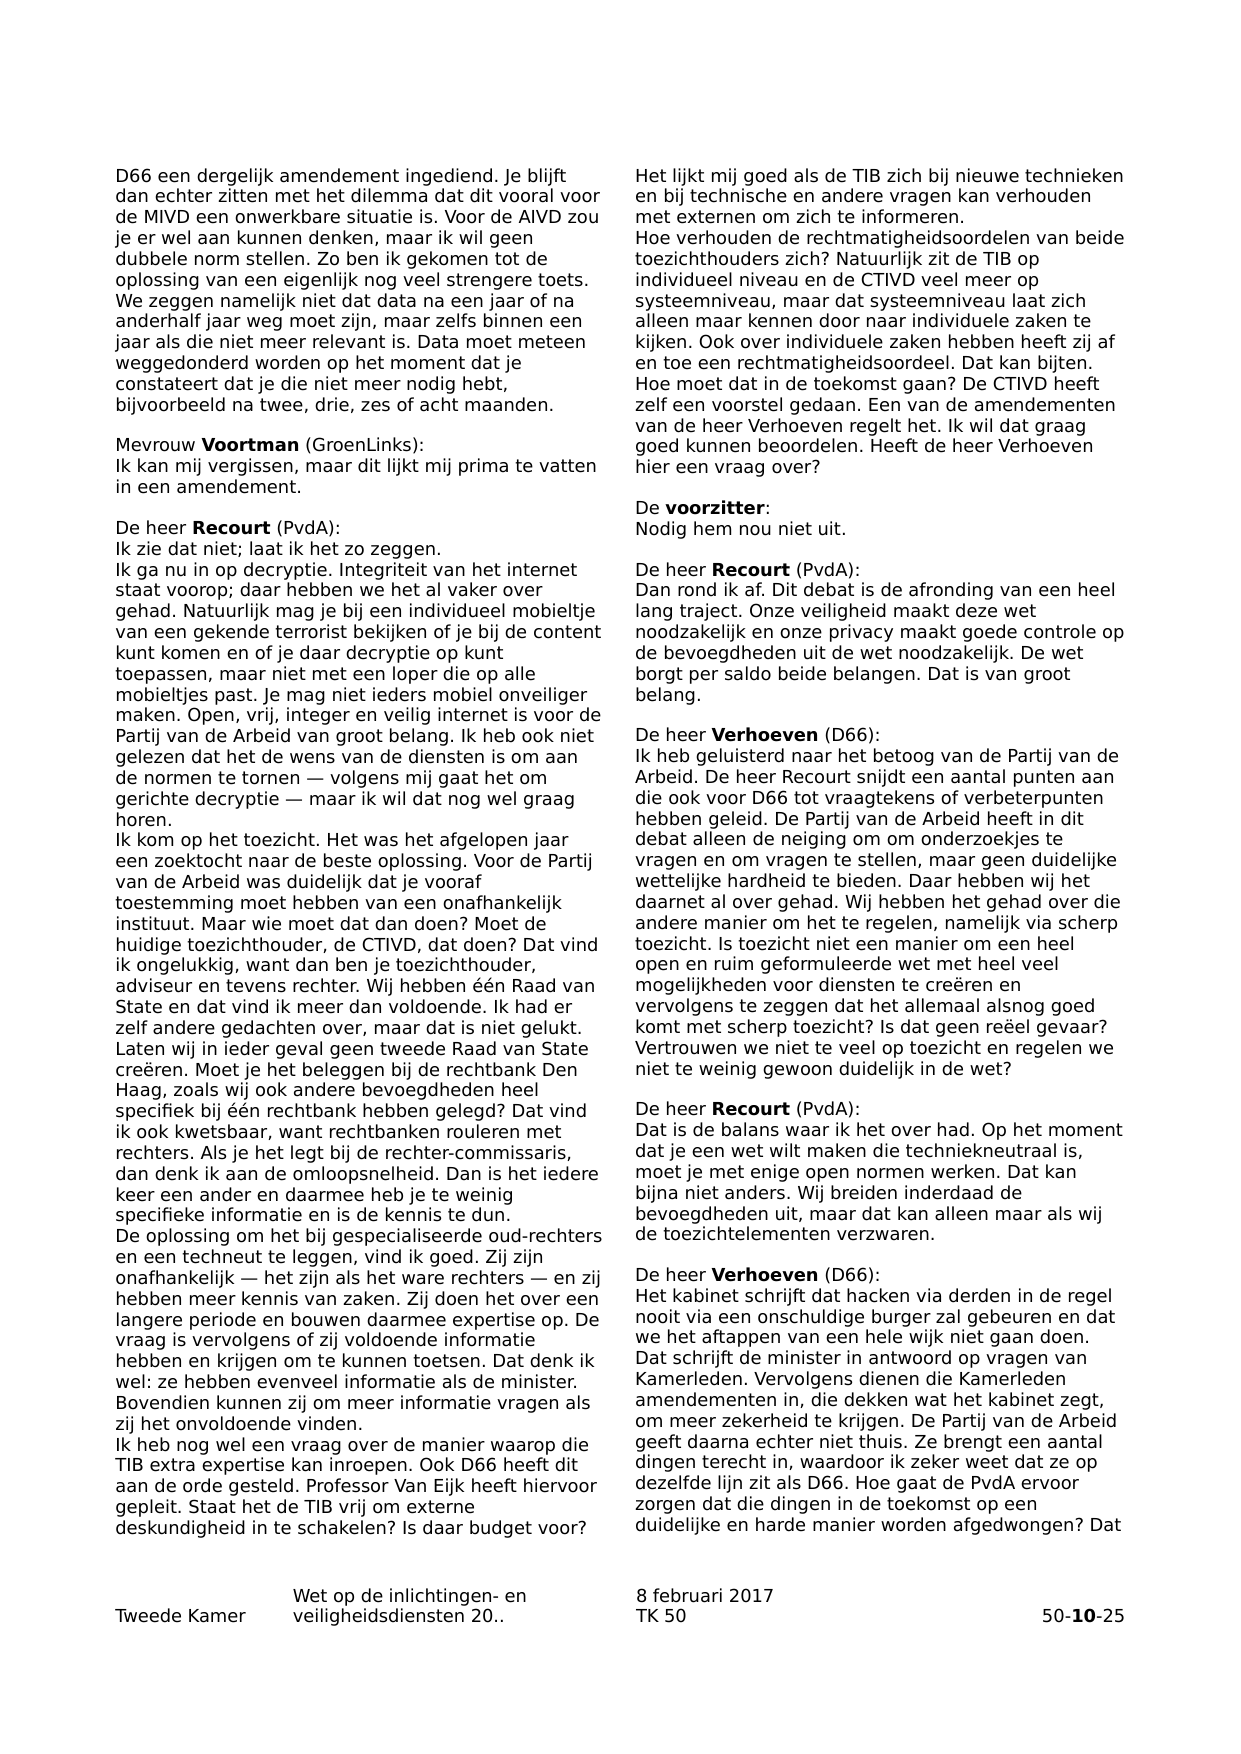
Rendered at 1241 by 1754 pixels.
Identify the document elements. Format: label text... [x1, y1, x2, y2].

text De heer Verhoeven (D66): [635, 1265, 1125, 1286]
text Ik kom op het toezicht. Het was het afgelopen jaar een zoektocht naar de beste oplossing. Voor de Partij van de Arbeid was duidelijk dat je vooraf toestemming moet hebben van een onafhankelijk instituut. Maar wie moet dat dan doen? Moet de huidige toezichthouder, de CTIVD, dat doen? Dat vind ik ongelukkig, want dan ben je toezichthouder, adviseur en tevens rechter. Wij hebben één Raad van State en dat vind ik meer dan voldoende. Ik had er zelf andere gedachten over, maar dat is niet gelukt. Laten wij in ieder geval geen tweede Raad van State creëren. Moet je het beleggen bij de rechtbank Den Haag, zoals wij ook andere bevoegdheden heel specifiek bij één rechtbank hebben gelegd? Dat vind ik ook kwetsbaar, want rechtbanken rouleren met rechters. Als je het legt bij de rechter-commissaris, dan denk ik aan de omloopsnelheid. Dan is het iedere keer een ander en daarmee heb je te weinig specifieke informatie en is de kennis te dun. [115, 830, 605, 1226]
text De heer Recourt (PvdA): [115, 518, 605, 538]
text De heer Recourt (PvdA): [635, 1099, 1125, 1120]
text Ik kan mij vergissen, maar dit lijkt mij prima te vatten in een amendement. [115, 456, 605, 498]
text De heer Recourt (PvdA): [635, 559, 1125, 580]
text Ik heb nog wel een vraag over de manier waarop die TIB extra expertise kan inroepen. Ook D66 heeft dit aan de orde gesteld. Professor Van Eijk heeft hiervoor gepleit. Staat het de TIB vrij om externe deskundigheid in te schakelen? Is daar budget voor? [115, 1434, 605, 1538]
text Het kabinet schrijft dat hacken via derden in de regel nooit via een onschuldige burger zal gebeuren en dat we het aftappen van een hele wijk niet gaan doen. Dat schrijft de minister in antwoord op vragen van Kamerleden. Vervolgens dienen die Kamerleden amendementen in, die dekken wat het kabinet zegt, om meer zekerheid te krijgen. De Partij van de Arbeid geeft daarna echter niet thuis. Ze brengt een aantal dingen terecht in, waardoor ik zeker weet dat ze op dezelfde lijn zit als D66. Hoe gaat de PvdA ervoor zorgen dat die dingen in de toekomst op een duidelijke en harde manier worden afgedwongen? Dat [635, 1286, 1125, 1536]
text Ik zie dat niet; laat ik het zo zeggen. [115, 538, 605, 559]
text Het lijkt mij goed als de TIB zich bij nieuwe technieken en bij technische en andere vragen kan verhouden met externen om zich te informeren. [635, 165, 1125, 228]
text Dan rond ik af. Dit debat is de afronding van een heel lang traject. Onze veiligheid maakt deze wet noodzakelijk en onze privacy maakt goede controle op de bevoegdheden uit de wet noodzakelijk. De wet borgt per saldo beide belangen. Dat is van groot belang. [635, 580, 1125, 705]
text De heer Verhoeven (D66): [635, 725, 1125, 746]
text Ik heb geluisterd naar het betoog van de Partij van de Arbeid. De heer Recourt snijdt een aantal punten aan die ook voor D66 tot vraagtekens of verbeterpunten hebben geleid. De Partij van de Arbeid heeft in dit debat alleen de neiging om om onderzoekjes te vragen en om vragen te stellen, maar geen duidelijke wettelijke hardheid te bieden. Daar hebben wij het daarnet al over gehad. Wij hebben het gehad over die andere manier om het te regelen, namelijk via scherp toezicht. Is toezicht niet een manier om een heel open en ruim geformuleerde wet met heel veel mogelijkheden voor diensten te creëren en vervolgens te zeggen dat het allemaal alsnog goed komt met scherp toezicht? Is dat geen reëel gevaar? Vertrouwen we niet te veel op toezicht en regelen we niet te weinig gewoon duidelijk in de wet? [635, 746, 1125, 1079]
text Ik ga nu in op decryptie. Integriteit van het internet staat voorop; daar hebben we het al vaker over gehad. Natuurlijk mag je bij een individueel mobieltje van een gekende terrorist bekijken of je bij de content kunt komen en of je daar decryptie op kunt toepassen, maar niet met een loper die op alle mobieltjes past. Je mag niet ieders mobiel onveiliger maken. Open, vrij, integer en veilig internet is voor de Partij van de Arbeid van groot belang. Ik heb ook niet gelezen dat het de wens van de diensten is om aan de normen te tornen — volgens mij gaat het om gerichte decryptie — maar ik wil dat nog wel graag horen. [115, 559, 605, 830]
text Nodig hem nou niet uit. [635, 518, 1125, 539]
text D66 een dergelijk amendement ingediend. Je blijft dan echter zitten met het dilemma dat dit vooral voor de MIVD een onwerkbare situatie is. Voor de AIVD zou je er wel aan kunnen denken, maar ik wil geen dubbele norm stellen. Zo ben ik gekomen tot de oplossing van een eigenlijk nog veel strengere toets. We zeggen namelijk niet dat data na een jaar of na anderhalf jaar weg moet zijn, maar zelfs binnen een jaar als die niet meer relevant is. Data moet meteen weggedonderd worden op het moment dat je constateert dat je die niet meer nodig hebt, bijvoorbeeld na twee, drie, zes of acht maanden. [115, 165, 605, 415]
text De voorzitter: [635, 498, 1125, 518]
text De oplossing om het bij gespecialiseerde oud-rechters en een techneut te leggen, vind ik goed. Zij zijn onafhankelijk — het zijn als het ware rechters — en zij hebben meer kennis van zaken. Zij doen het over een langere periode en bouwen daarmee expertise op. De vraag is vervolgens of zij voldoende informatie hebben en krijgen om te kunnen toetsen. Dat denk ik wel: ze hebben evenveel informatie als de minister. Bovendien kunnen zij om meer informatie vragen als zij het onvoldoende vinden. [115, 1226, 605, 1434]
text Dat is de balans waar ik het over had. Op het moment dat je een wet wilt maken die techniekneutraal is, moet je met enige open normen werken. Dat kan bijna niet anders. Wij breiden inderdaad de bevoegdheden uit, maar dat kan alleen maar als wij de toezichtelementen verzwaren. [635, 1120, 1125, 1245]
text Mevrouw Voortman (GroenLinks): [115, 435, 605, 456]
text Hoe verhouden de rechtmatigheidsoordelen van beide toezichthouders zich? Natuurlijk zit de TIB op individueel niveau en de CTIVD veel meer op systeemniveau, maar dat systeemniveau laat zich alleen maar kennen door naar individuele zaken te kijken. Ook over individuele zaken hebben heeft zij af en toe een rechtmatigheidsoordeel. Dat kan bijten. Hoe moet dat in de toekomst gaan? De CTIVD heeft zelf een voorstel gedaan. Een van de amendementen van de heer Verhoeven regelt het. Ik wil dat graag goed kunnen beoordelen. Heeft de heer Verhoeven hier een vraag over? [635, 228, 1125, 478]
